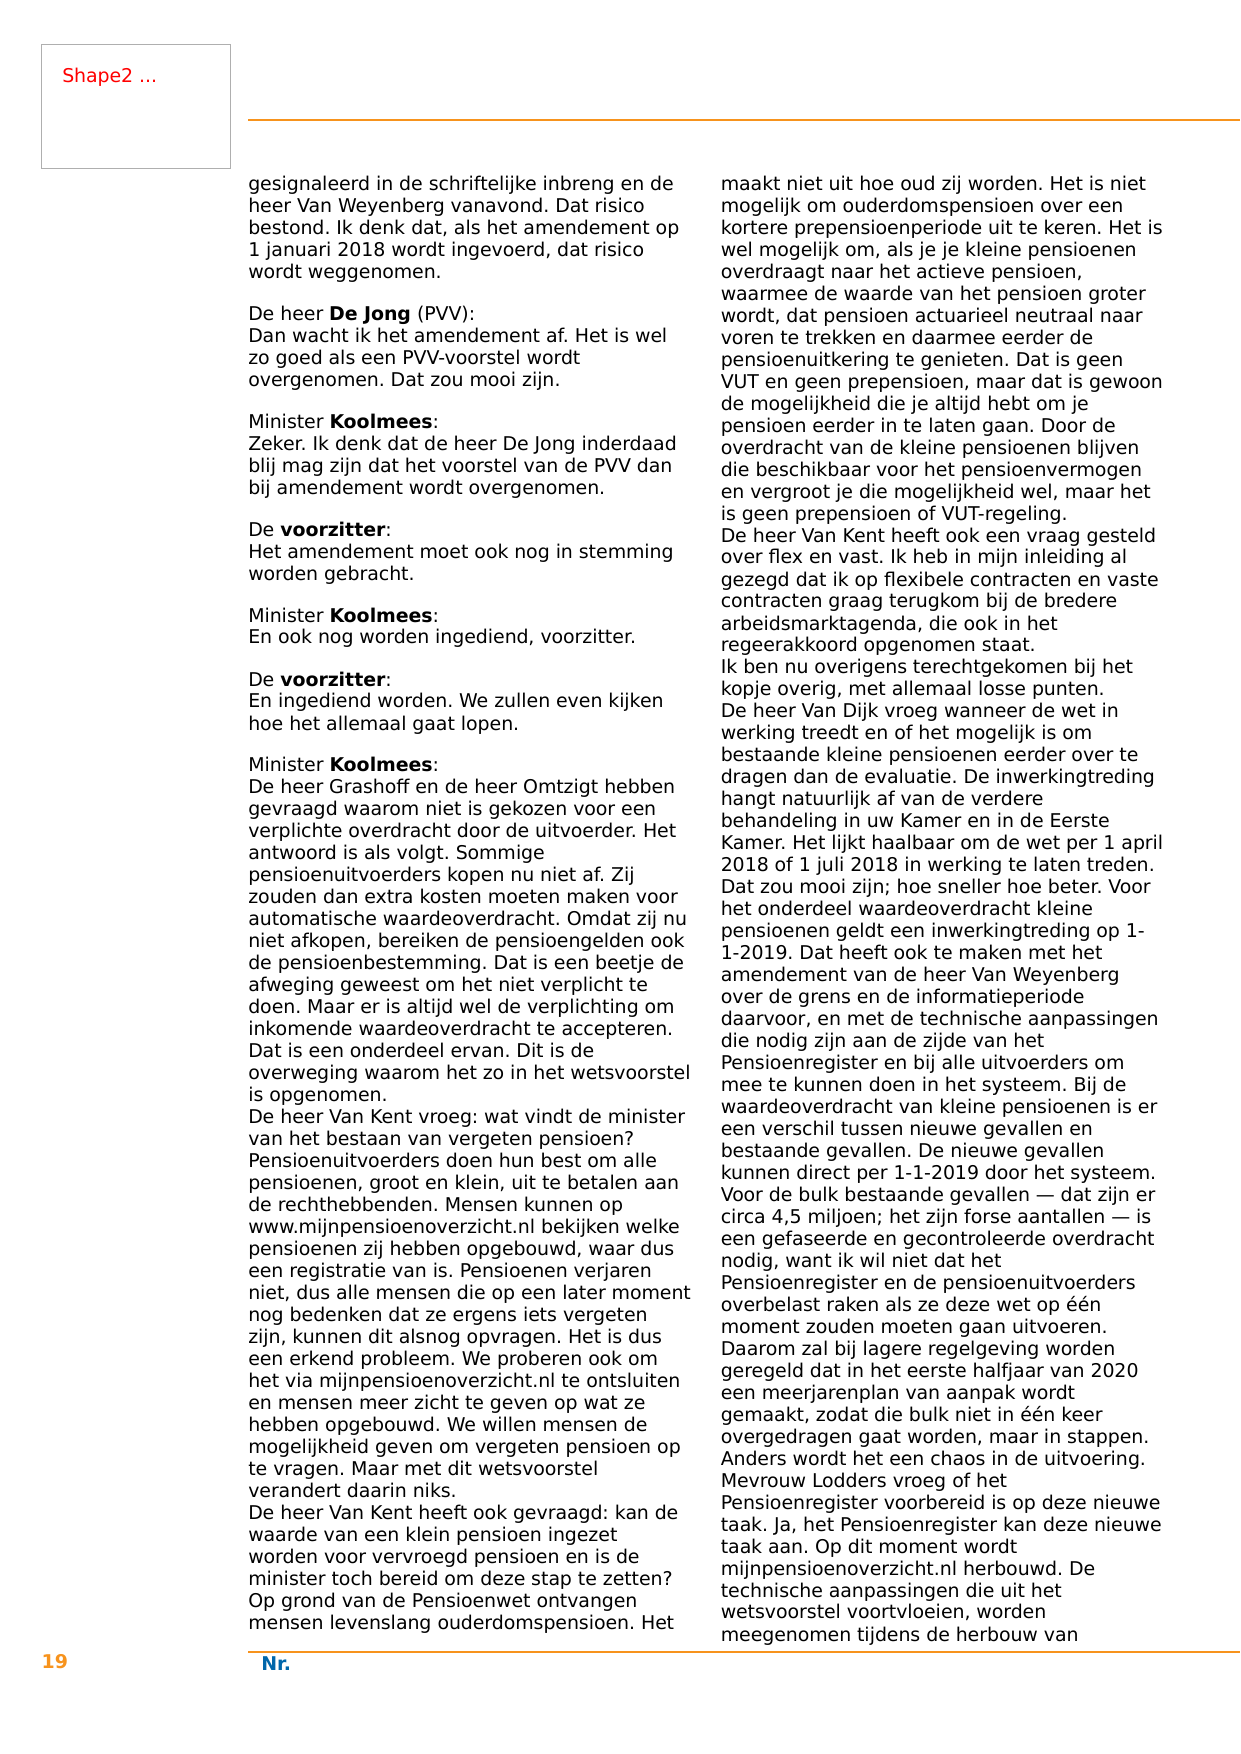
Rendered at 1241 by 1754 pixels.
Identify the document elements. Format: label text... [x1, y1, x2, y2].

text En ook nog worden ingediend, voorzitter. [248, 626, 691, 648]
text En ingediend worden. We zullen even kijken hoe het allemaal gaat lopen. [248, 690, 691, 734]
text Mevrouw Lodders vroeg of het Pensioenregister voorbereid is op deze nieuwe taak. Ja, het Pensioenregister kan deze nieuwe taak aan. Op dit moment wordt mijnpensioenoverzicht.nl herbouwd. De technische aanpassingen die uit het wetsvoorstel voortvloeien, worden meegenomen tijdens de herbouw van [721, 1469, 1163, 1645]
text De voorzitter: [248, 668, 691, 690]
text Dan wacht ik het amendement af. Het is wel zo goed als een PVV-voorstel wordt overgenomen. Dat zou mooi zijn. [248, 325, 691, 391]
text gesignaleerd in de schriftelijke inbreng en de heer Van Weyenberg vanavond. Dat risico bestond. Ik denk dat, als het amendement op 1 januari 2018 wordt ingevoerd, dat risico wordt weggenomen. [248, 173, 691, 283]
text De voorzitter: [248, 518, 691, 541]
text Zeker. Ik denk dat de heer De Jong inderdaad blij mag zijn dat het voorstel van de PVV dan bij amendement wordt overgenomen. [248, 433, 691, 498]
text Minister Koolmees: [248, 604, 691, 626]
text Minister Koolmees: [248, 754, 691, 776]
text Minister Koolmees: [248, 411, 691, 433]
text De heer Grashoff en de heer Omtzigt hebben gevraagd waarom niet is gekozen voor een verplichte overdracht door de uitvoerder. Het antwoord is als volgt. Sommige pensioenuitvoerders kopen nu niet af. Zij zouden dan extra kosten moeten maken voor automatische waardeoverdracht. Omdat zij nu niet afkopen, bereiken de pensioengelden ook de pensioenbestemming. Dat is een beetje de afweging geweest om het niet verplicht te doen. Maar er is altijd wel de verplichting om inkomende waardeoverdracht te accepteren. Dat is een onderdeel ervan. Dit is de overweging waarom het zo in het wetsvoorstel is opgenomen. [248, 776, 691, 1106]
text Ik ben nu overigens terechtgekomen bij het kopje overig, met allemaal losse punten. [721, 656, 1163, 700]
text De heer De Jong (PVV): [248, 303, 691, 325]
text De heer Van Kent heeft ook een vraag gesteld over flex en vast. Ik heb in mijn inleiding al gezegd dat ik op flexibele contracten en vaste contracten graag terugkom bij de bredere arbeidsmarktagenda, die ook in het regeerakkoord opgenomen staat. [721, 524, 1163, 656]
text De heer Van Dijk vroeg wanneer de wet in werking treedt en of het mogelijk is om bestaande kleine pensioenen eerder over te dragen dan de evaluatie. De inwerkingtreding hangt natuurlijk af van de verdere behandeling in uw Kamer en in de Eerste Kamer. Het lijkt haalbaar om de wet per 1 april 2018 of 1 juli 2018 in werking te laten treden. Dat zou mooi zijn; hoe sneller hoe beter. Voor het onderdeel waardeoverdracht kleine pensioenen geldt een inwerkingtreding op 1-1-2019. Dat heeft ook te maken met het amendement van de heer Van Weyenberg over de grens en de informatieperiode daarvoor, en met de technische aanpassingen die nodig zijn aan de zijde van het Pensioenregister en bij alle uitvoerders om mee te kunnen doen in het systeem. Bij de waardeoverdracht van kleine pensioenen is er een verschil tussen nieuwe gevallen en bestaande gevallen. De nieuwe gevallen kunnen direct per 1-1-2019 door het systeem. Voor de bulk bestaande gevallen — dat zijn er circa 4,5 miljoen; het zijn forse aantallen — is een gefaseerde en gecontroleerde overdracht nodig, want ik wil niet dat het Pensioenregister en de pensioenuitvoerders overbelast raken als ze deze wet op één moment zouden moeten gaan uitvoeren. Daarom zal bij lagere regelgeving worden geregeld dat in het eerste halfjaar van 2020 een meerjarenplan van aanpak wordt gemaakt, zodat die bulk niet in één keer overgedragen gaat worden, maar in stappen. Anders wordt het een chaos in de uitvoering. [721, 700, 1163, 1469]
text Het amendement moet ook nog in stemming worden gebracht. [248, 541, 691, 584]
text De heer Van Kent heeft ook gevraagd: kan de waarde van een klein pensioen ingezet worden voor vervroegd pensioen en is de minister toch bereid om deze stap te zetten? Op grond van de Pensioenwet ontvangen mensen levenslang ouderdomspensioen. Het [248, 1502, 691, 1633]
text maakt niet uit hoe oud zij worden. Het is niet mogelijk om ouderdomspensioen over een kortere prepensioenperiode uit te keren. Het is wel mogelijk om, als je je kleine pensioenen overdraagt naar het actieve pensioen, waarmee de waarde van het pensioen groter wordt, dat pensioen actuarieel neutraal naar voren te trekken en daarmee eerder de pensioenuitkering te genieten. Dat is geen VUT en geen prepensioen, maar dat is gewoon de mogelijkheid die je altijd hebt om je pensioen eerder in te laten gaan. Door de overdracht van de kleine pensioenen blijven die beschikbaar voor het pensioenvermogen en vergroot je die mogelijkheid wel, maar het is geen prepensioen of VUT-regeling. [721, 173, 1163, 524]
text De heer Van Kent vroeg: wat vindt de minister van het bestaan van vergeten pensioen? Pensioenuitvoerders doen hun best om alle pensioenen, groot en klein, uit te betalen aan de rechthebbenden. Mensen kunnen op www.mijnpensioenoverzicht.nl bekijken welke pensioenen zij hebben opgebouwd, waar dus een registratie van is. Pensioenen verjaren niet, dus alle mensen die op een later moment nog bedenken dat ze ergens iets vergeten zijn, kunnen dit alsnog opvragen. Het is dus een erkend probleem. We proberen ook om het via mijnpensioenoverzicht.nl te ontsluiten en mensen meer zicht te geven op wat ze hebben opgebouwd. We willen mensen de mogelijkheid geven om vergeten pensioen op te vragen. Maar met dit wetsvoorstel verandert daarin niks. [248, 1106, 691, 1502]
